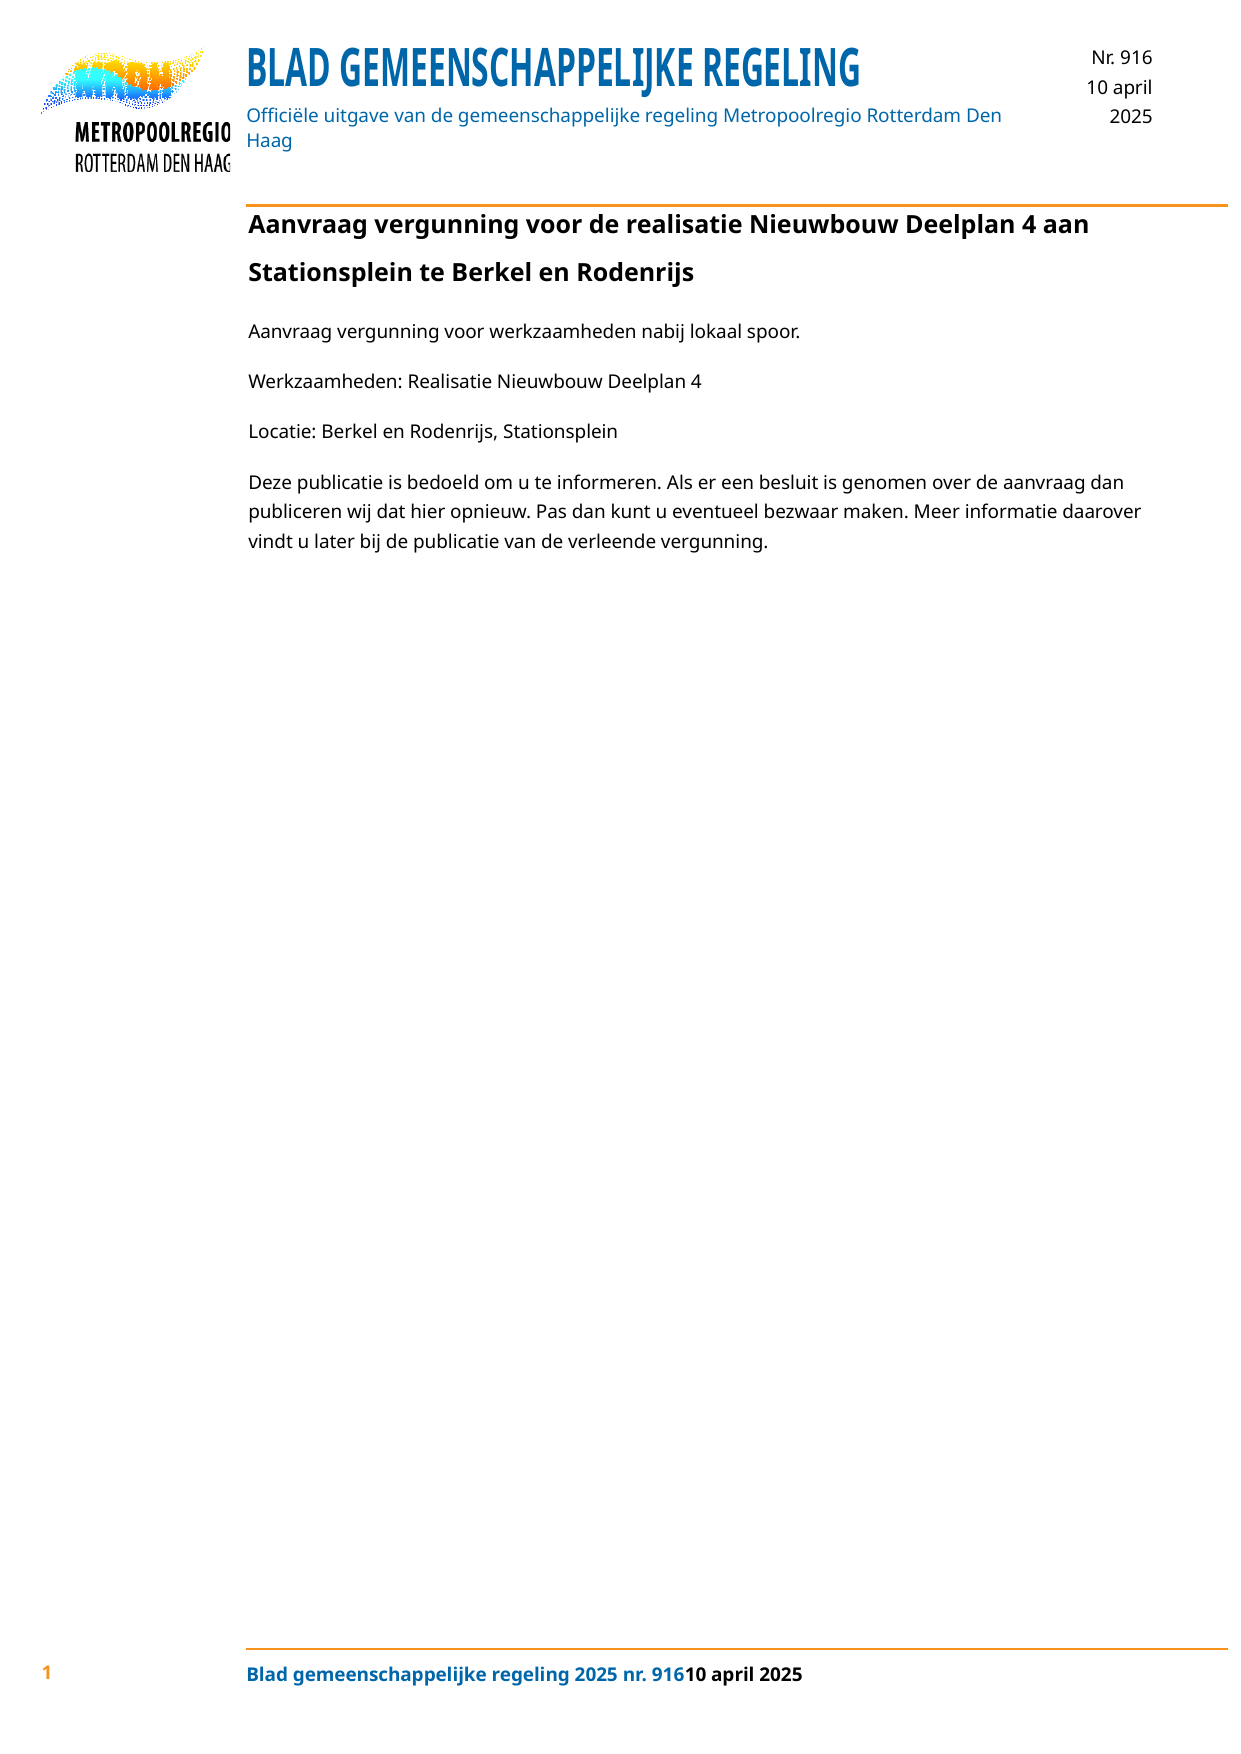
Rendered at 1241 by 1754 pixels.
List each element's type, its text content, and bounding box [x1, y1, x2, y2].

text Werkzaamheden: Realisatie Nieuwbouw Deelplan 4 [248, 368, 1152, 394]
text Aanvraag vergunning voor werkzaamheden nabij lokaal spoor. [248, 318, 1152, 344]
text Locatie: Berkel en Rodenrijs, Stationsplein [248, 419, 1152, 444]
picture [41, 47, 231, 172]
text Aanvraag vergunning voor de realisatie Nieuwbouw Deelplan 4 aan Stationsplein te Berkel en Rodenrijs [248, 207, 1152, 288]
text Deze publicatie is bedoeld om u te informeren. Als er een besluit is genomen over de aanvraag dan publiceren wij dat hier opnieuw. Pas dan kunt u eventueel bezwaar maken. Meer informatie daarover vindt u later bij de publicatie van de verleende vergunning. [248, 469, 1152, 554]
